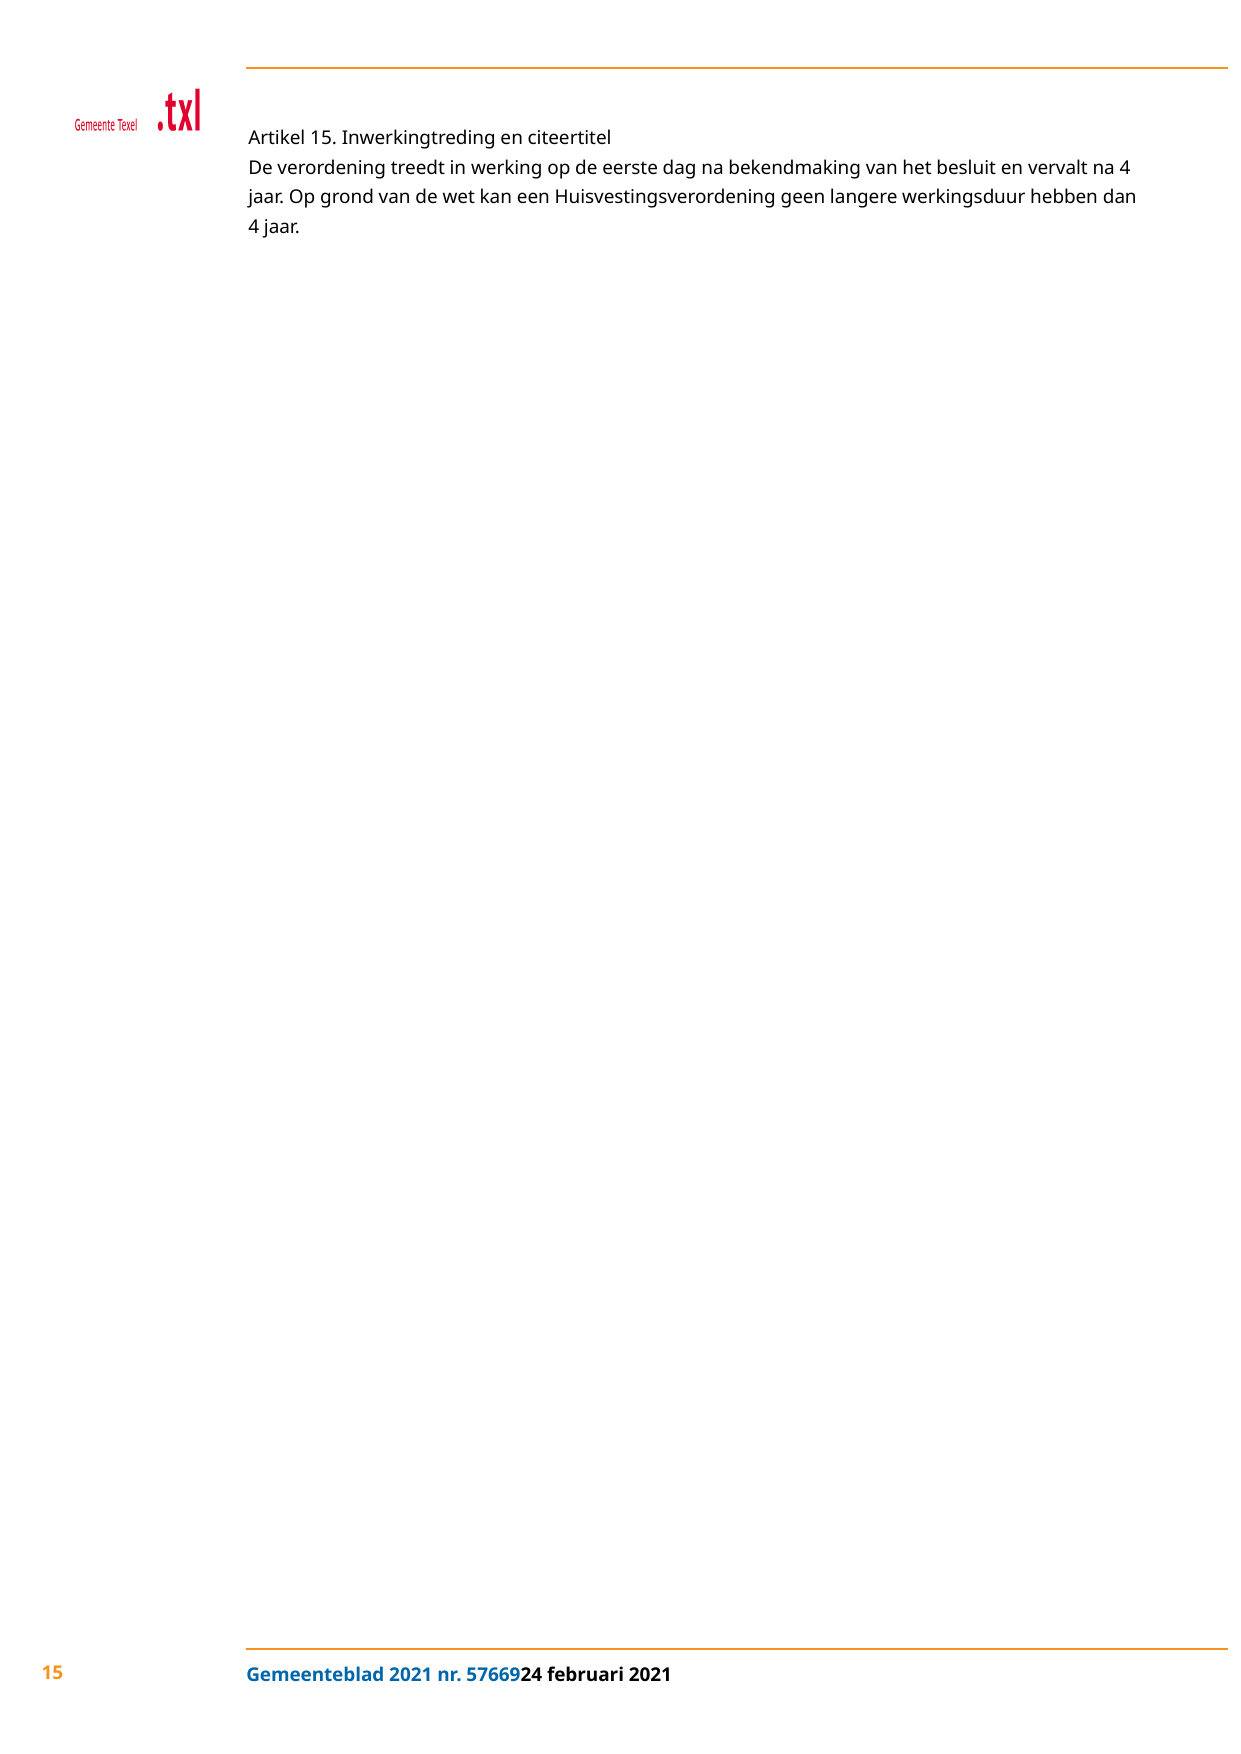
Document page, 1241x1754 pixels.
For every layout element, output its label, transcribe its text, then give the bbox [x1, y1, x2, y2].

text De verordening treedt in werking op de eerste dag na bekendmaking van het besluit en vervalt na 4 jaar. Op grond van de wet kan een Huisvestingsverordening geen langere werkingsduur hebben dan 4 jaar. [248, 154, 1152, 239]
picture [41, 47, 231, 172]
text Artikel 15. Inwerkingtreding en citeertitel [248, 124, 1152, 150]
